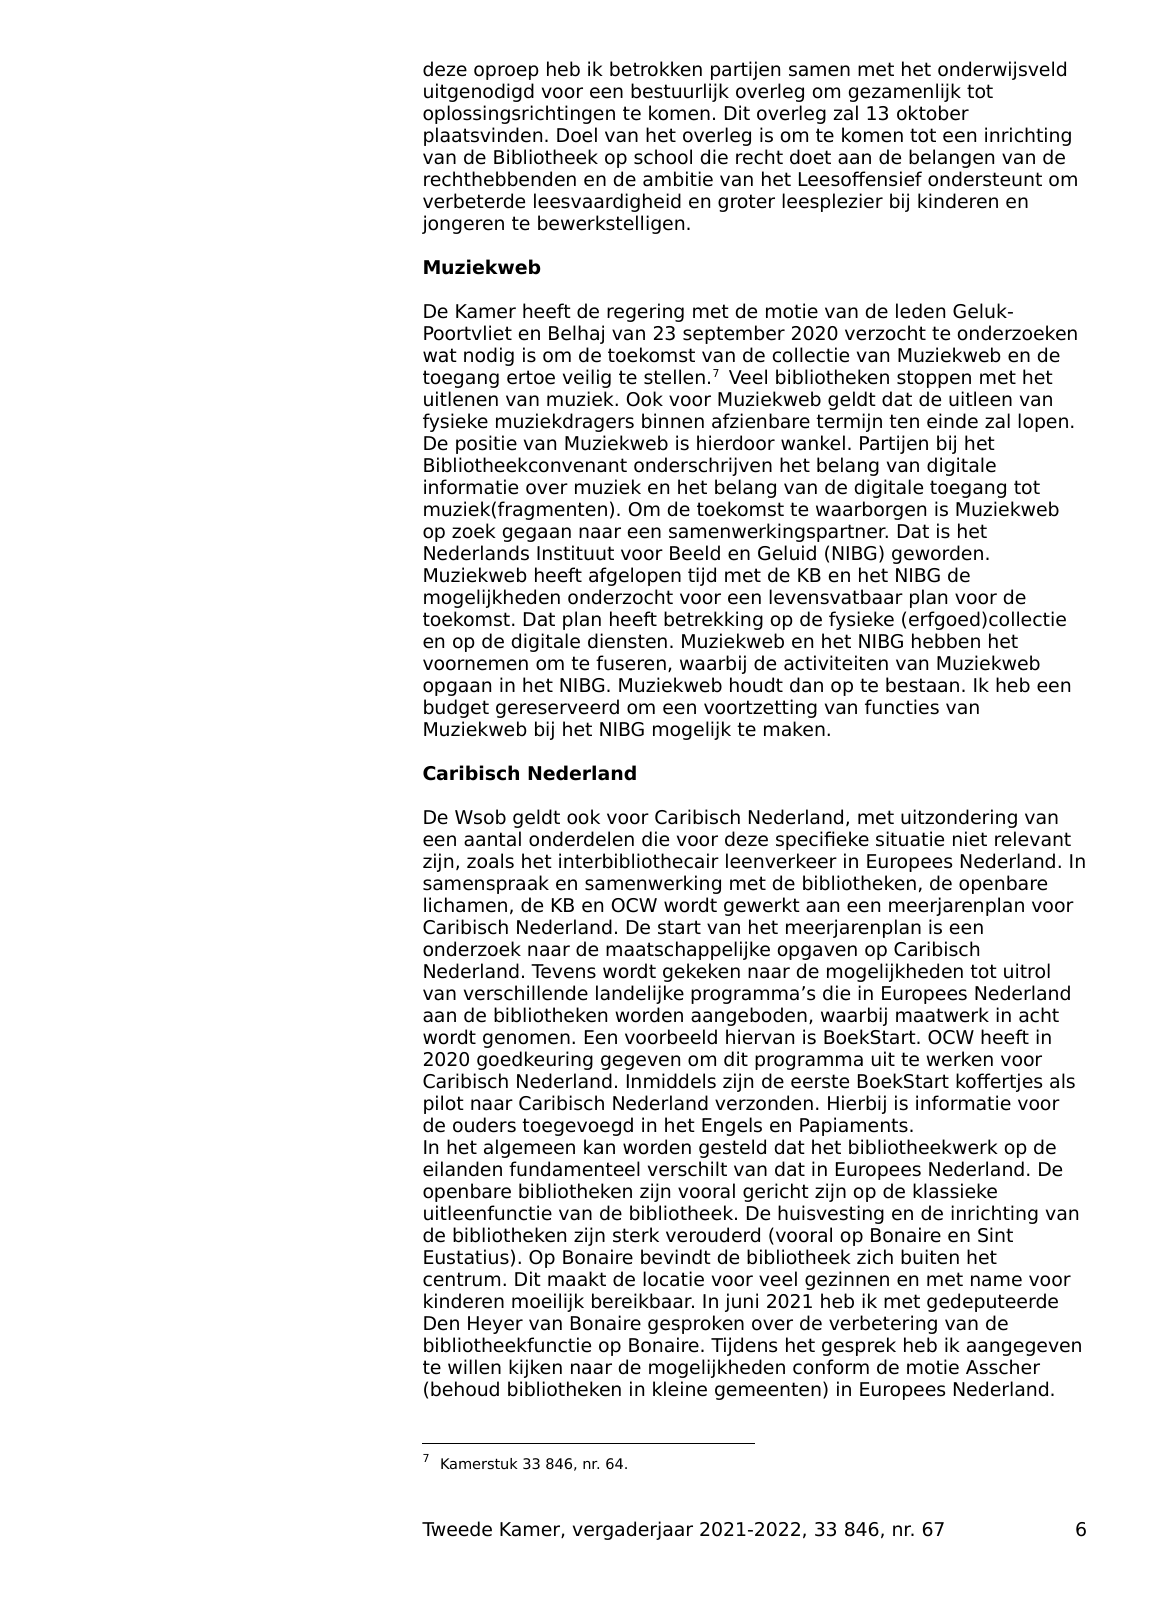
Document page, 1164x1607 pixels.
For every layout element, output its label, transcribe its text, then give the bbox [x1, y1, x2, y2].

text In het algemeen kan worden gesteld dat het bibliotheekwerk op de eilanden fundamenteel verschilt van dat in Europees Nederland. De openbare bibliotheken zijn vooral gericht zijn op de klassieke uitleenfunctie van de bibliotheek. De huisvesting en de inrichting van de bibliotheken zijn sterk verouderd (vooral op Bonaire en Sint Eustatius). Op Bonaire bevindt de bibliotheek zich buiten het centrum. Dit maakt de locatie voor veel gezinnen en met name voor kinderen moeilijk bereikbaar. In juni 2021 heb ik met gedeputeerde Den Heyer van Bonaire gesproken over de verbetering van de bibliotheekfunctie op Bonaire. Tijdens het gesprek heb ik aangegeven te willen kijken naar de mogelijkheden conform de motie Asscher (behoud bibliotheken in kleine gemeenten) in Europees Nederland. [422, 1137, 1087, 1401]
text De Kamer heeft de regering met de motie van de leden Geluk-Poortvliet en Belhaj van 23 september 2020 verzocht te onderzoeken wat nodig is om de toekomst van de collectie van Muziekweb en de toegang ertoe veilig te stellen. Veel bibliotheken stoppen met het uitlenen van muziek. Ook voor Muziekweb geldt dat de uitleen van fysieke muziekdragers binnen afzienbare termijn ten einde zal lopen. De positie van Muziekweb is hierdoor wankel. Partijen bij het Bibliotheekconvenant onderschrijven het belang van digitale informatie over muziek en het belang van de digitale toegang tot muziek(fragmenten). Om de toekomst te waarborgen is Muziekweb op zoek gegaan naar een samenwerkingspartner. Dat is het Nederlands Instituut voor Beeld en Geluid (NIBG) geworden. Muziekweb heeft afgelopen tijd met de KB en het NIBG de mogelijkheden onderzocht voor een levensvatbaar plan voor de toekomst. Dat plan heeft betrekking op de fysieke (erfgoed)collectie en op de digitale diensten. Muziekweb en het NIBG hebben het voornemen om te fuseren, waarbij de activiteiten van Muziekweb opgaan in het NIBG. Muziekweb houdt dan op te bestaan. Ik heb een budget gereserveerd om een voortzetting van functies van Muziekweb bij het NIBG mogelijk te maken. [422, 301, 1087, 741]
subtitle Muziekweb [422, 257, 1087, 279]
text deze oproep heb ik betrokken partijen samen met het onderwijsveld uitgenodigd voor een bestuurlijk overleg om gezamenlijk tot oplossingsrichtingen te komen. Dit overleg zal 13 oktober plaatsvinden. Doel van het overleg is om te komen tot een inrichting van de Bibliotheek op school die recht doet aan de belangen van de rechthebbenden en de ambitie van het Leesoffensief ondersteunt om verbeterde leesvaardigheid en groter leesplezier bij kinderen en jongeren te bewerkstelligen. [422, 59, 1087, 235]
text De Wsob geldt ook voor Caribisch Nederland, met uitzondering van een aantal onderdelen die voor deze specifieke situatie niet relevant zijn, zoals het interbibliothecair leenverkeer in Europees Nederland. In samenspraak en samenwerking met de bibliotheken, de openbare lichamen, de KB en OCW wordt gewerkt aan een meerjarenplan voor Caribisch Nederland. De start van het meerjarenplan is een onderzoek naar de maatschappelijke opgaven op Caribisch Nederland. Tevens wordt gekeken naar de mogelijkheden tot uitrol van verschillende landelijke programma’s die in Europees Nederland aan de bibliotheken worden aangeboden, waarbij maatwerk in acht wordt genomen. Een voorbeeld hiervan is BoekStart. OCW heeft in 2020 goedkeuring gegeven om dit programma uit te werken voor Caribisch Nederland. Inmiddels zijn de eerste BoekStart koffertjes als pilot naar Caribisch Nederland verzonden. Hierbij is informatie voor de ouders toegevoegd in het Engels en Papiaments. [422, 807, 1087, 1137]
subtitle Caribisch Nederland [422, 763, 1087, 785]
text Kamerstuk 33 846, nr. 64. [422, 1452, 1087, 1474]
